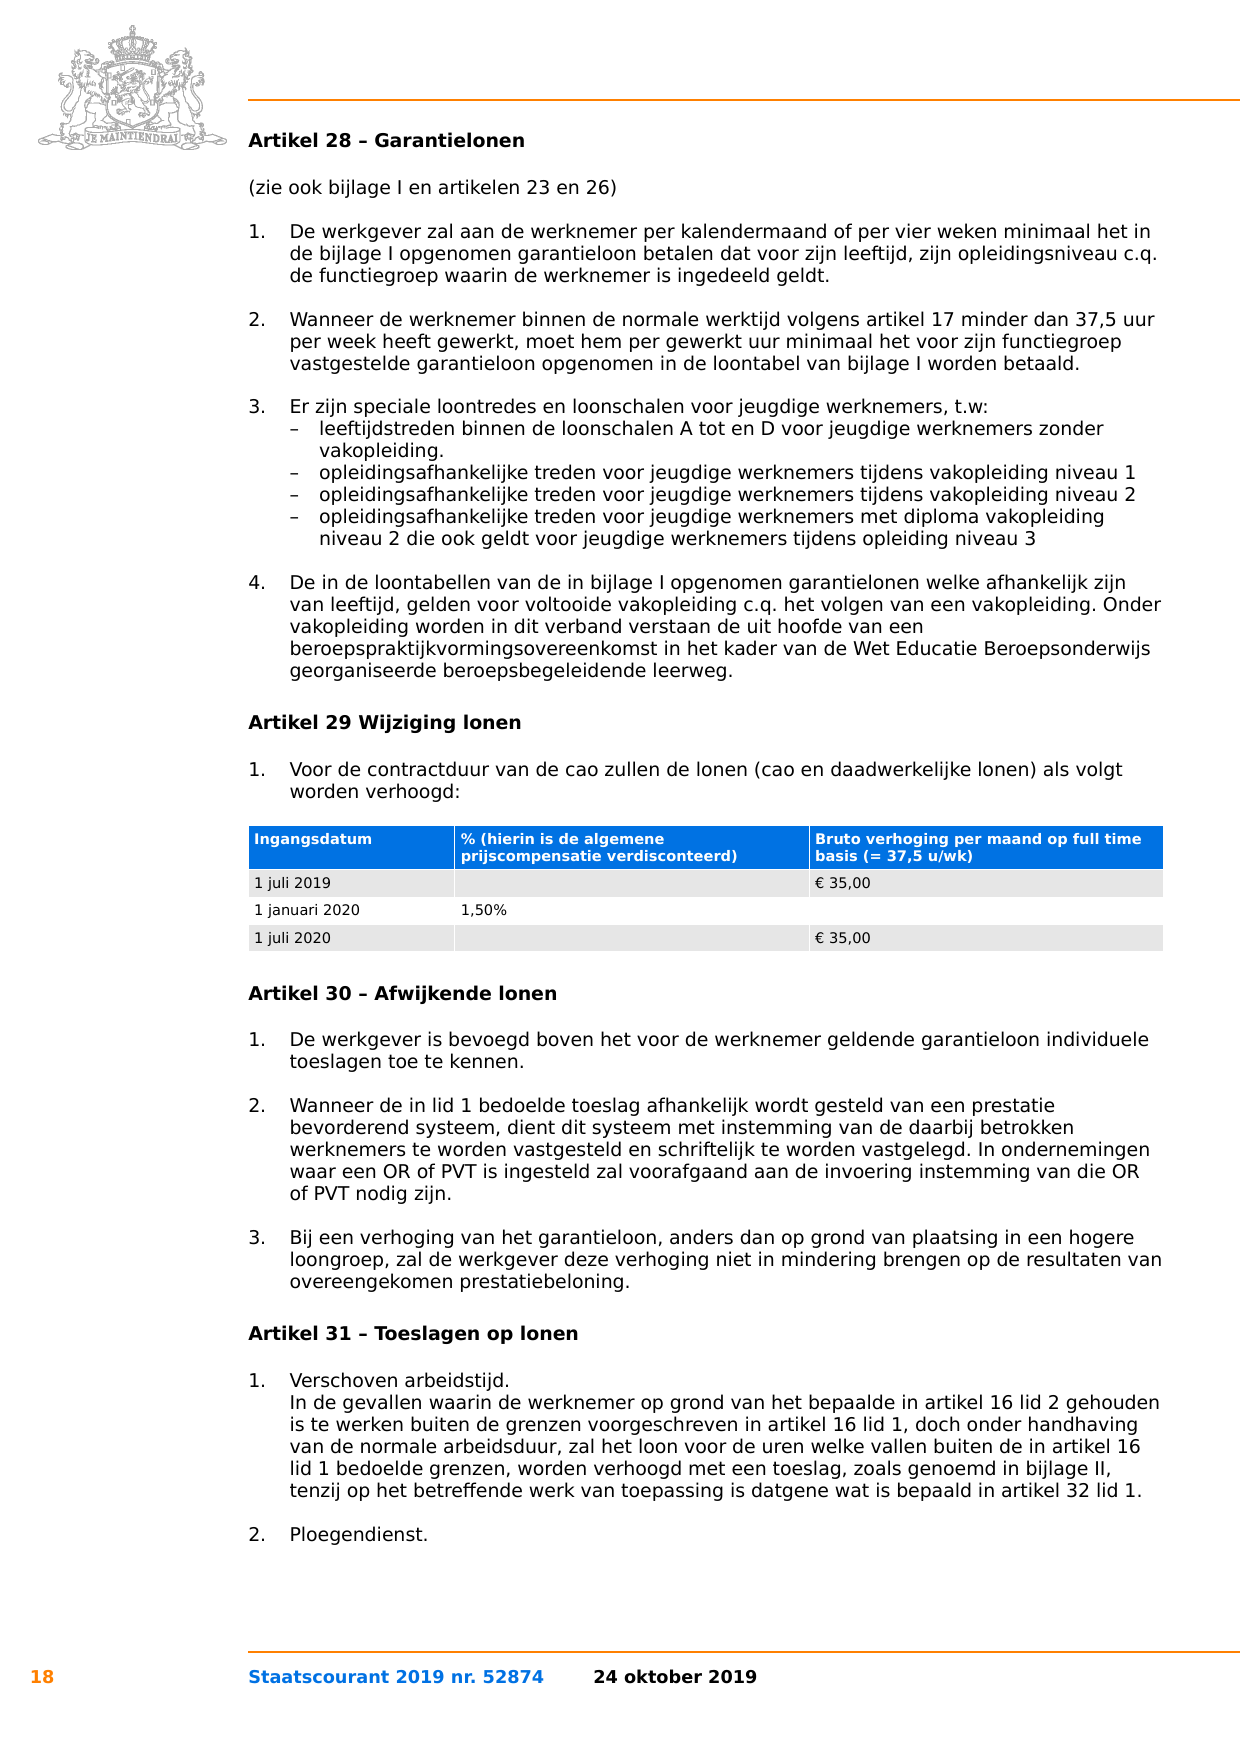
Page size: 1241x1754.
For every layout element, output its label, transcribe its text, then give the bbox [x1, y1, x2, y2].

table_cell 1 juli 2019 [249, 870, 454, 897]
subtitle Artikel 28 – Garantielonen [248, 130, 1163, 152]
text 2. Ploegendienst. [248, 1524, 1163, 1546]
text 2. Wanneer de werknemer binnen de normale werktijd volgens artikel 17 minder dan 37,5 uur per week heeft gewerkt, moet hem per gewerkt uur minimaal het voor zijn functiegroep vastgestelde garantieloon opgenomen in de loontabel van bijlage I worden betaald. [248, 308, 1163, 374]
subtitle (zie ook bijlage I en artikelen 23 en 26) [248, 177, 1163, 199]
table_cell € 35,00 [810, 925, 1163, 951]
table_header Bruto verhoging per maand op full time basis (= 37,5 u/wk) [810, 826, 1163, 869]
table_cell 1 januari 2020 [249, 898, 454, 924]
table_cell [455, 925, 809, 951]
text 1. De werkgever is bevoegd boven het voor de werknemer geldende garantieloon individuele toeslagen toe te kennen. [248, 1029, 1163, 1073]
text – opleidingsafhankelijke treden voor jeugdige werknemers met diploma vakopleiding niveau 2 die ook geldt voor jeugdige werknemers tijdens opleiding niveau 3 [289, 506, 1163, 550]
subtitle Artikel 31 – Toeslagen op lonen [248, 1323, 1163, 1345]
table_cell € 35,00 [810, 870, 1163, 897]
table_header Ingangsdatum [249, 826, 454, 869]
text In de gevallen waarin de werknemer op grond van het bepaalde in artikel 16 lid 2 gehouden is te werken buiten de grenzen voorgeschreven in artikel 16 lid 1, doch onder handhaving van de normale arbeidsduur, zal het loon voor de uren welke vallen buiten de in artikel 16 lid 1 bedoelde grenzen, worden verhoogd met een toeslag, zoals genoemd in bijlage II, tenzij op het betreffende werk van toepassing is datgene wat is bepaald in artikel 32 lid 1. [289, 1392, 1163, 1502]
text 1. Verschoven arbeidstijd. [248, 1370, 1163, 1392]
text 4. De in de loontabellen van de in bijlage I opgenomen garantielonen welke afhankelijk zijn van leeftijd, gelden voor voltooide vakopleiding c.q. het volgen van een vakopleiding. Onder vakopleiding worden in dit verband verstaan de uit hoofde van een beroepspraktijkvormingsovereenkomst in het kader van de Wet Educatie Beroepsonderwijs georganiseerde beroepsbegeleidende leerweg. [248, 572, 1163, 682]
text – opleidingsafhankelijke treden voor jeugdige werknemers tijdens vakopleiding niveau 2 [289, 484, 1163, 506]
table_cell 1 juli 2020 [249, 925, 454, 951]
table_header % (hierin is de algemene prijscompensatie verdisconteerd) [455, 826, 809, 869]
text – opleidingsafhankelijke treden voor jeugdige werknemers tijdens vakopleiding niveau 1 [289, 462, 1163, 484]
text 3. Er zijn speciale loontredes en loonschalen voor jeugdige werknemers, t.w: [248, 396, 1163, 418]
table_cell [455, 870, 809, 897]
picture [38, 25, 227, 150]
text 1. De werkgever zal aan de werknemer per kalendermaand of per vier weken minimaal het in de bijlage I opgenomen garantieloon betalen dat voor zijn leeftijd, zijn opleidingsniveau c.q. de functiegroep waarin de werknemer is ingedeeld geldt. [248, 221, 1163, 287]
text – leeftijdstreden binnen de loonschalen A tot en D voor jeugdige werknemers zonder vakopleiding. [289, 418, 1163, 462]
subtitle Artikel 30 – Afwijkende lonen [248, 982, 1163, 1004]
table_cell 1,50% [455, 898, 809, 924]
subtitle Artikel 29 Wijziging lonen [248, 712, 1163, 734]
text 2. Wanneer de in lid 1 bedoelde toeslag afhankelijk wordt gesteld van een prestatie bevorderend systeem, dient dit systeem met instemming van de daarbij betrokken werknemers te worden vastgesteld en schriftelijk te worden vastgelegd. In ondernemingen waar een OR of PVT is ingesteld zal voorafgaand aan de invoering instemming van die OR of PVT nodig zijn. [248, 1095, 1163, 1205]
text 1. Voor de contractduur van de cao zullen de lonen (cao en daadwerkelijke lonen) als volgt worden verhoogd: [248, 759, 1163, 803]
table_cell [810, 898, 1163, 924]
text 3. Bij een verhoging van het garantieloon, anders dan op grond van plaatsing in een hogere loongroep, zal de werkgever deze verhoging niet in mindering brengen op de resultaten van overeengekomen prestatiebeloning. [248, 1227, 1163, 1293]
